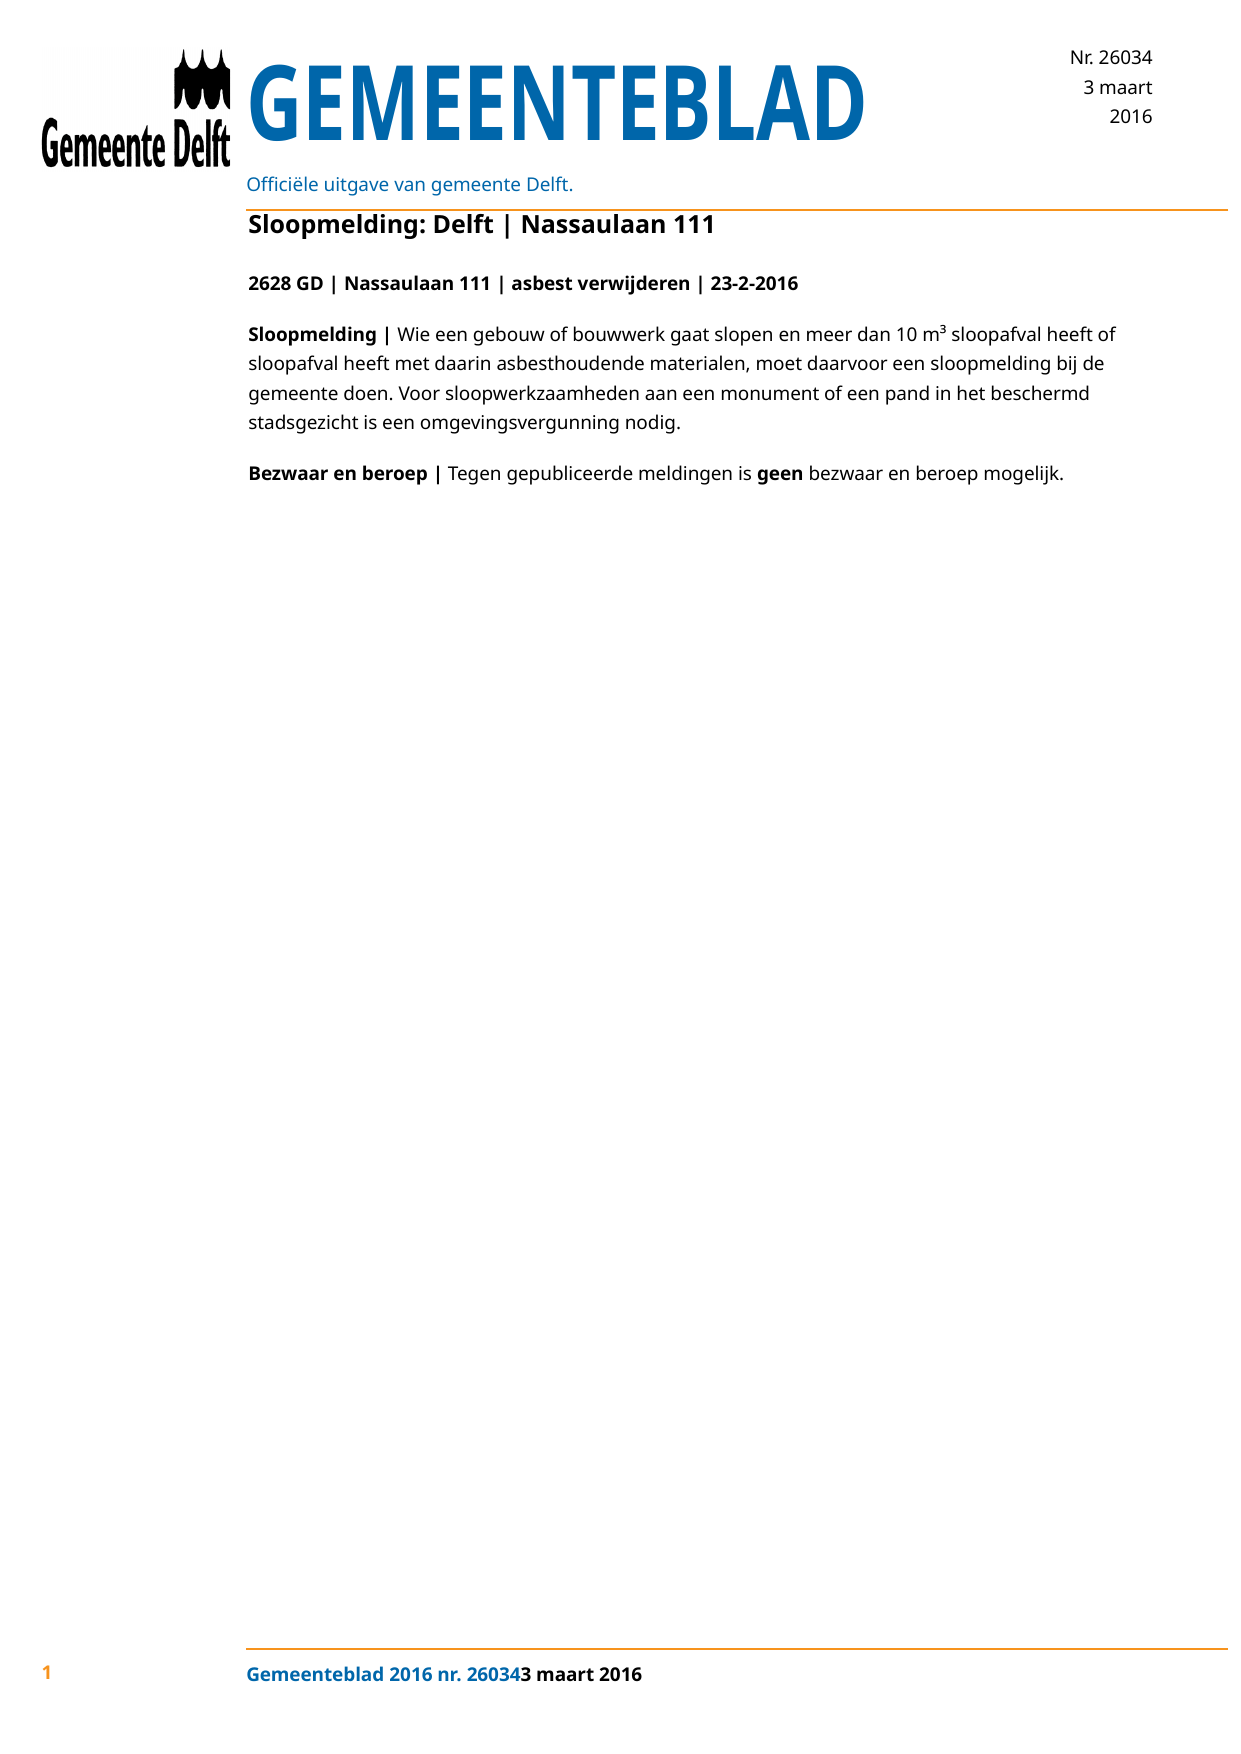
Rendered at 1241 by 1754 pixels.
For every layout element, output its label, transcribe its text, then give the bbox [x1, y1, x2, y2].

picture [41, 47, 231, 172]
text Bezwaar en beroep | Tegen gepubliceerde meldingen is geen bezwaar en beroep mogelijk. [248, 460, 1152, 486]
text Sloopmelding | Wie een gebouw of bouwwerk gaat slopen en meer dan 10 m³ sloopafval heeft of sloopafval heeft met daarin asbesthoudende materialen, moet daarvoor een sloopmelding bij de gemeente doen. Voor sloopwerkzaamheden aan een monument of een pand in het beschermd stadsgezicht is een omgevingsvergunning nodig. [248, 321, 1152, 435]
text 2628 GD | Nassaulaan 111 | asbest verwijderen | 23-2-2016 [248, 270, 1152, 296]
text Sloopmelding: Delft | Nassaulaan 111 [248, 211, 1152, 241]
